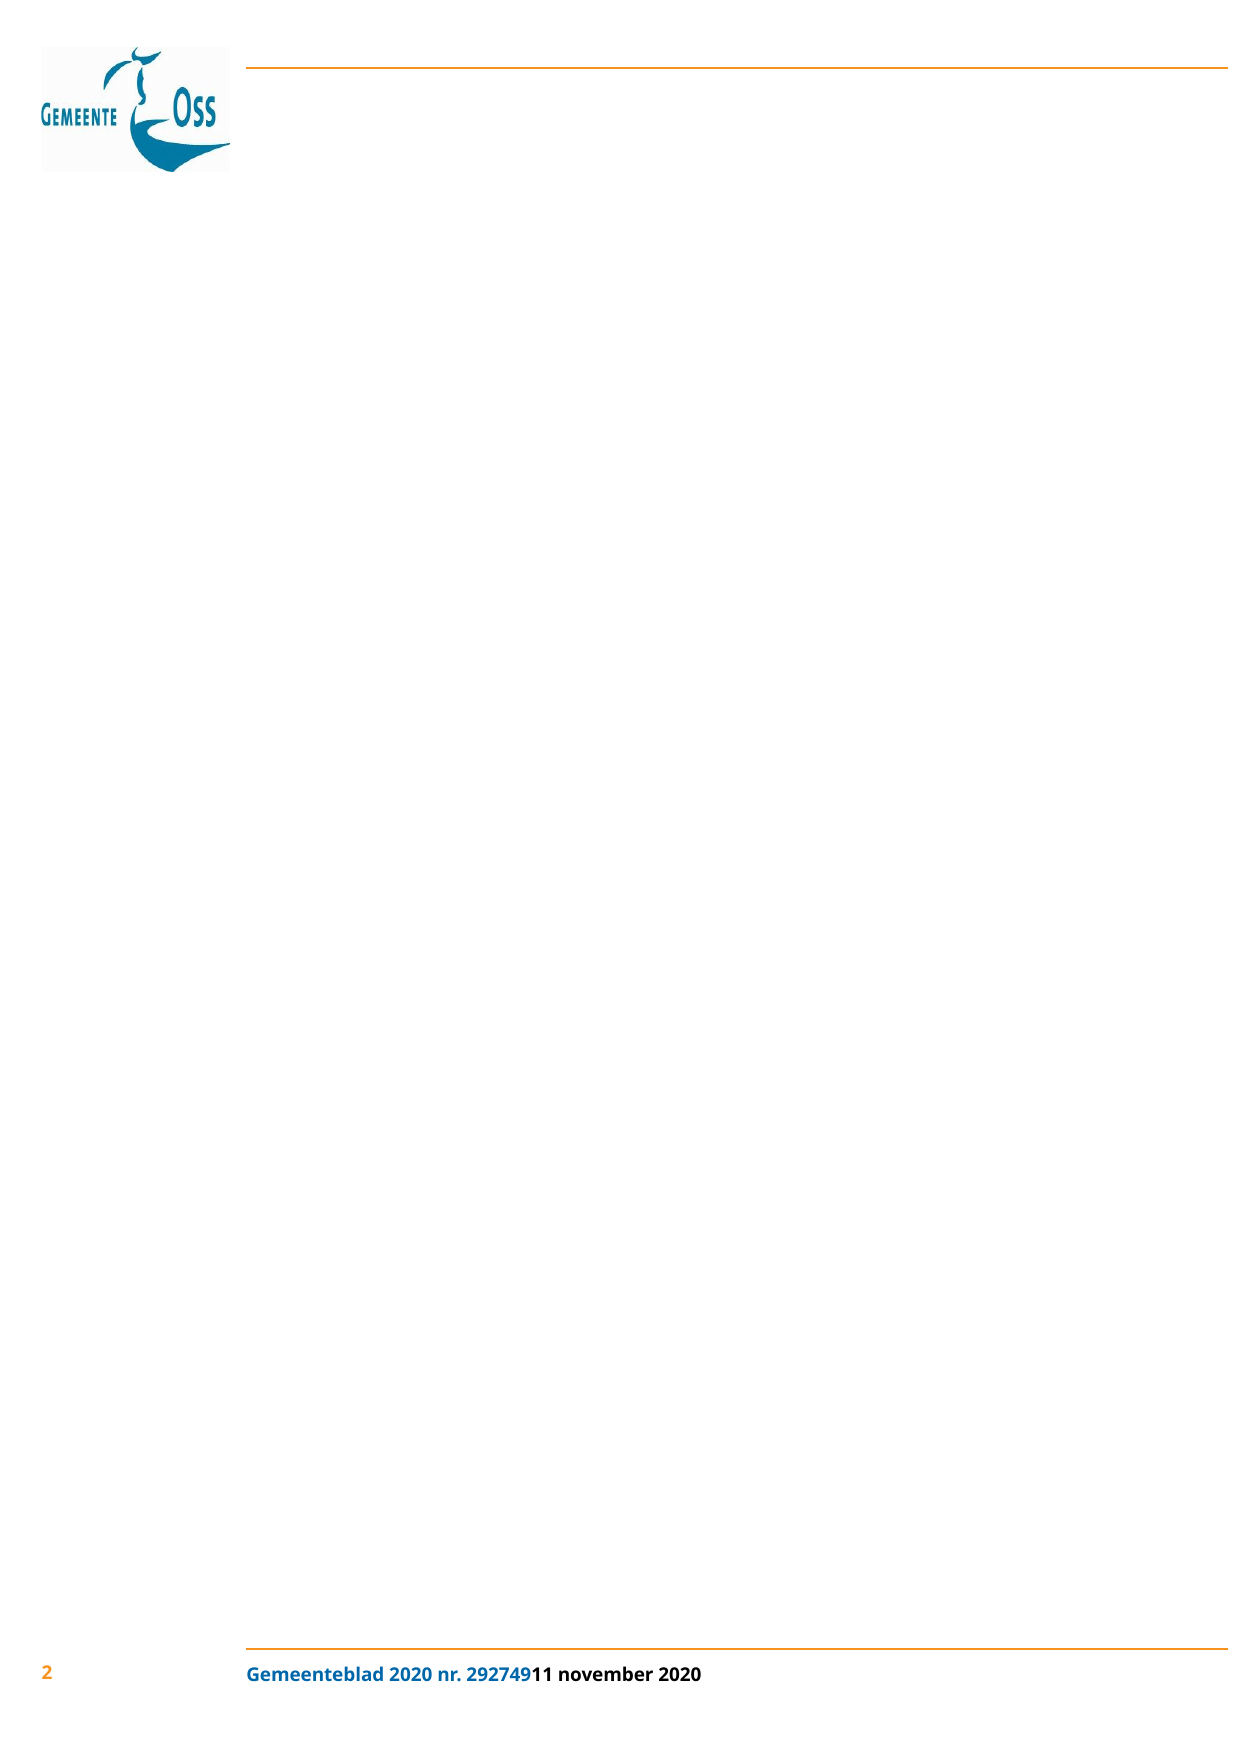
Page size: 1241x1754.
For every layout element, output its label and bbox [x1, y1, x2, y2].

picture [41, 47, 231, 172]
